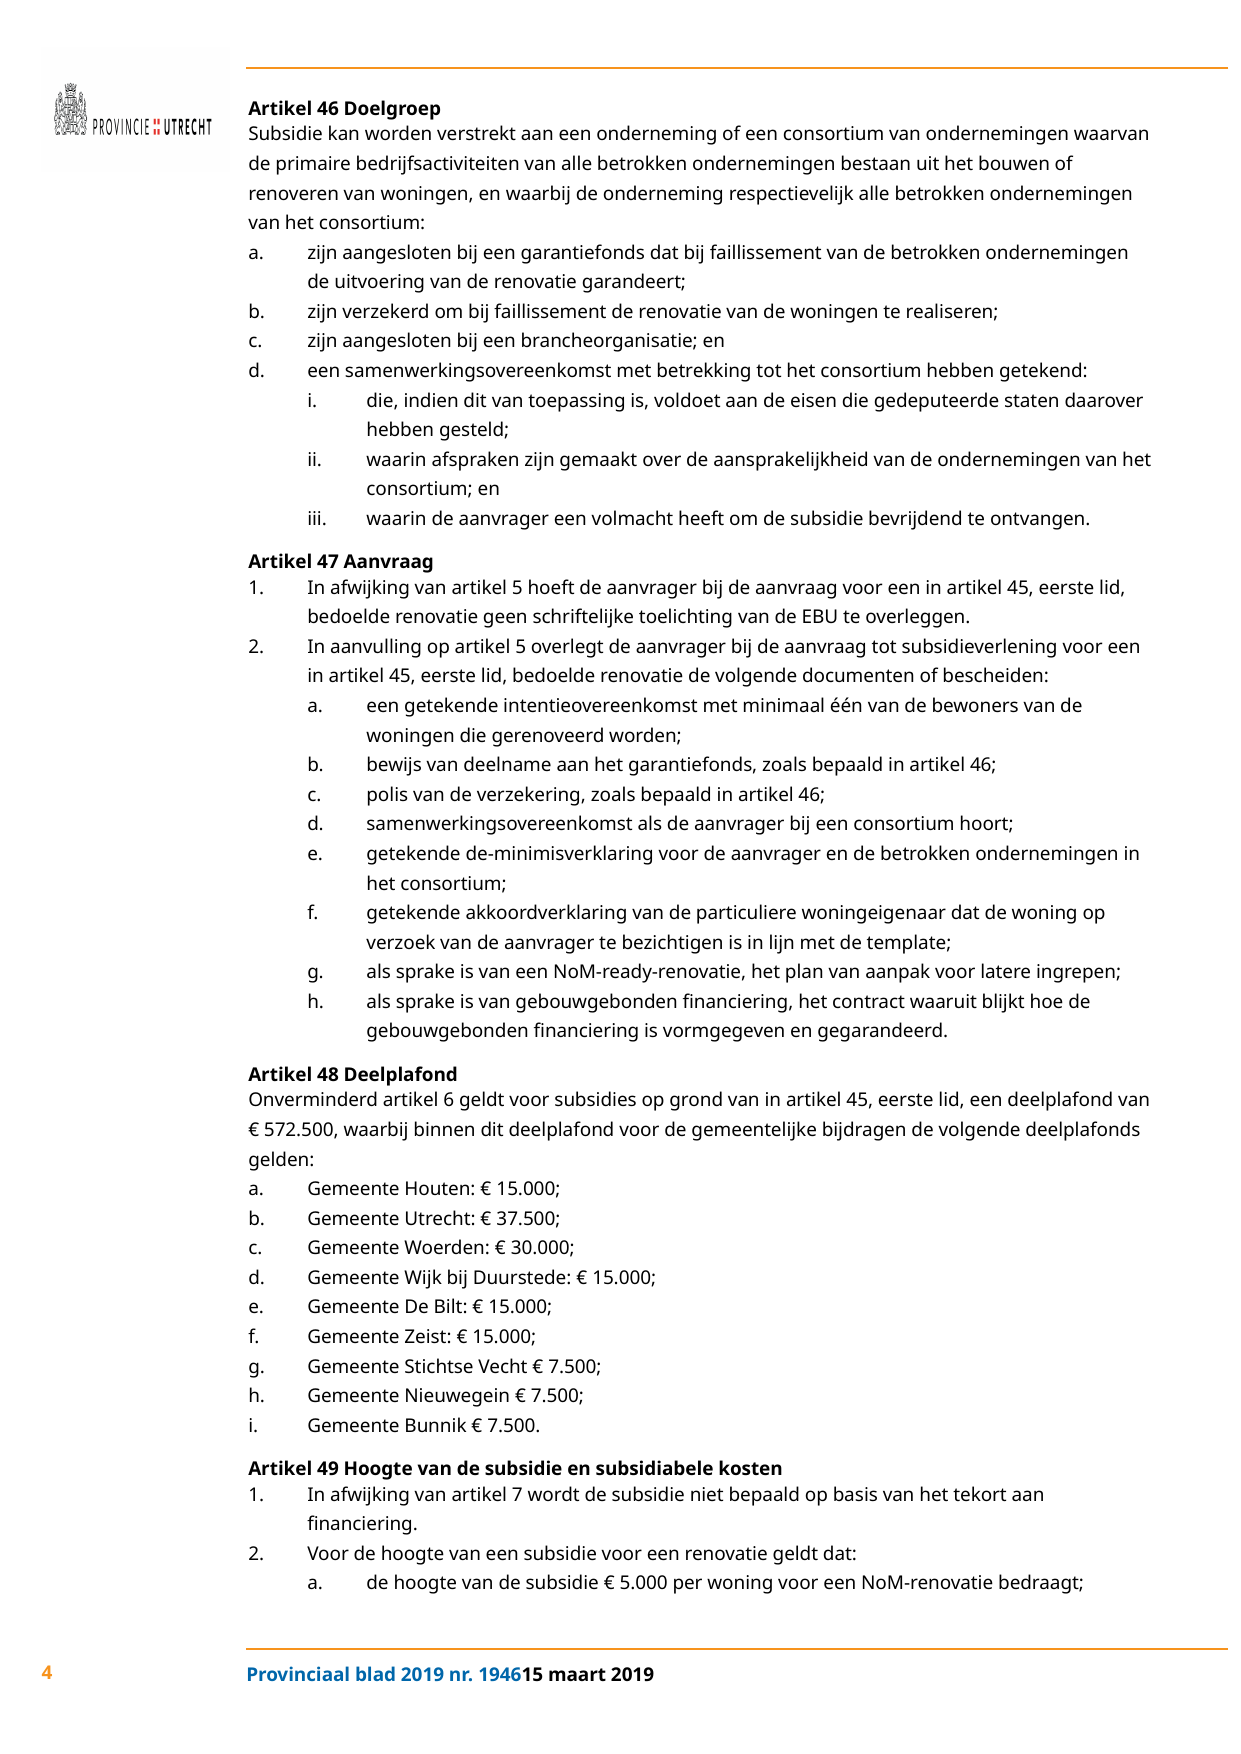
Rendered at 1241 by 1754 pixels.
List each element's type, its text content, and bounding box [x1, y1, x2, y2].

list Gemeente Woerden: € 30.000; [248, 1234, 1152, 1260]
list de hoogte van de subsidie € 5.000 per woning voor een NoM-renovatie bedraagt; [307, 1569, 1152, 1595]
text Artikel 46 Doelgroep [248, 95, 1152, 121]
list Gemeente Utrecht: € 37.500; [248, 1205, 1152, 1231]
text Subsidie kan worden verstrekt aan een onderneming of een consortium van ondernemingen waarvan de primaire bedrijfsactiviteiten van alle betrokken ondernemingen bestaan uit het bouwen of renoveren van woningen, en waarbij de onderneming respectievelijk alle betrokken ondernemingen van het consortium: [248, 121, 1152, 235]
list als sprake is van gebouwgebonden financiering, het contract waaruit blijkt hoe de gebouwgebonden financiering is vormgegeven en gegarandeerd. [307, 988, 1152, 1043]
list waarin de aanvrager een volmacht heeft om de subsidie bevrijdend te ontvangen. [307, 505, 1152, 531]
list als sprake is van een NoM-ready-renovatie, het plan van aanpak voor latere ingrepen; [307, 958, 1152, 984]
list bewijs van deelname aan het garantiefonds, zoals bepaald in artikel 46; [307, 751, 1152, 777]
list Gemeente Bunnik € 7.500. [248, 1412, 1152, 1438]
list In afwijking van artikel 5 hoeft de aanvrager bij de aanvraag voor een in artikel 45, eerste lid, bedoelde renovatie geen schriftelijke toelichting van de EBU te overleggen. [248, 574, 1152, 629]
list Voor de hoogte van een subsidie voor een renovatie geldt dat: [248, 1540, 1152, 1566]
list In aanvulling op artikel 5 overlegt de aanvrager bij de aanvraag tot subsidieverlening voor een in artikel 45, eerste lid, bedoelde renovatie de volgende documenten of bescheiden: [248, 633, 1152, 688]
list samenwerkingsovereenkomst als de aanvrager bij een consortium hoort; [307, 811, 1152, 836]
list zijn aangesloten bij een garantiefonds dat bij faillissement van de betrokken ondernemingen de uitvoering van de renovatie garandeert; [248, 239, 1152, 294]
list Gemeente Zeist: € 15.000; [248, 1323, 1152, 1349]
list polis van de verzekering, zoals bepaald in artikel 46; [307, 781, 1152, 807]
list zijn verzekerd om bij faillissement de renovatie van de woningen te realiseren; [248, 298, 1152, 324]
list getekende akkoordverklaring van de particuliere woningeigenaar dat de woning op verzoek van de aanvrager te bezichtigen is in lijn met de template; [307, 899, 1152, 955]
list een samenwerkingsovereenkomst met betrekking tot het consortium hebben getekend: [248, 357, 1152, 383]
list Gemeente Stichtse Vecht € 7.500; [248, 1353, 1152, 1378]
list Gemeente Nieuwegein € 7.500; [248, 1382, 1152, 1408]
text Artikel 48 Deelplafond [248, 1061, 1152, 1087]
list Gemeente Wijk bij Duurstede: € 15.000; [248, 1264, 1152, 1290]
text Onverminderd artikel 6 geldt voor subsidies op grond van in artikel 45, eerste lid, een deelplafond van € 572.500, waarbij binnen dit deelplafond voor de gemeentelijke bijdragen de volgende deelplafonds gelden: [248, 1087, 1152, 1171]
list getekende de-minimisverklaring voor de aanvrager en de betrokken ondernemingen in het consortium; [307, 840, 1152, 896]
list Gemeente Houten: € 15.000; [248, 1175, 1152, 1201]
list In afwijking van artikel 7 wordt de subsidie niet bepaald op basis van het tekort aan financiering. [248, 1481, 1152, 1536]
list zijn aangesloten bij een brancheorganisatie; en [248, 328, 1152, 353]
picture [41, 47, 231, 172]
list Gemeente De Bilt: € 15.000; [248, 1294, 1152, 1319]
list een getekende intentieovereenkomst met minimaal één van de bewoners van de woningen die gerenoveerd worden; [307, 692, 1152, 748]
text Artikel 47 Aanvraag [248, 548, 1152, 574]
list die, indien dit van toepassing is, voldoet aan de eisen die gedeputeerde staten daarover hebben gesteld; [307, 387, 1152, 442]
list waarin afspraken zijn gemaakt over de aansprakelijkheid van de ondernemingen van het consortium; en [307, 446, 1152, 501]
text Artikel 49 Hoogte van de subsidie en subsidiabele kosten [248, 1455, 1152, 1481]
